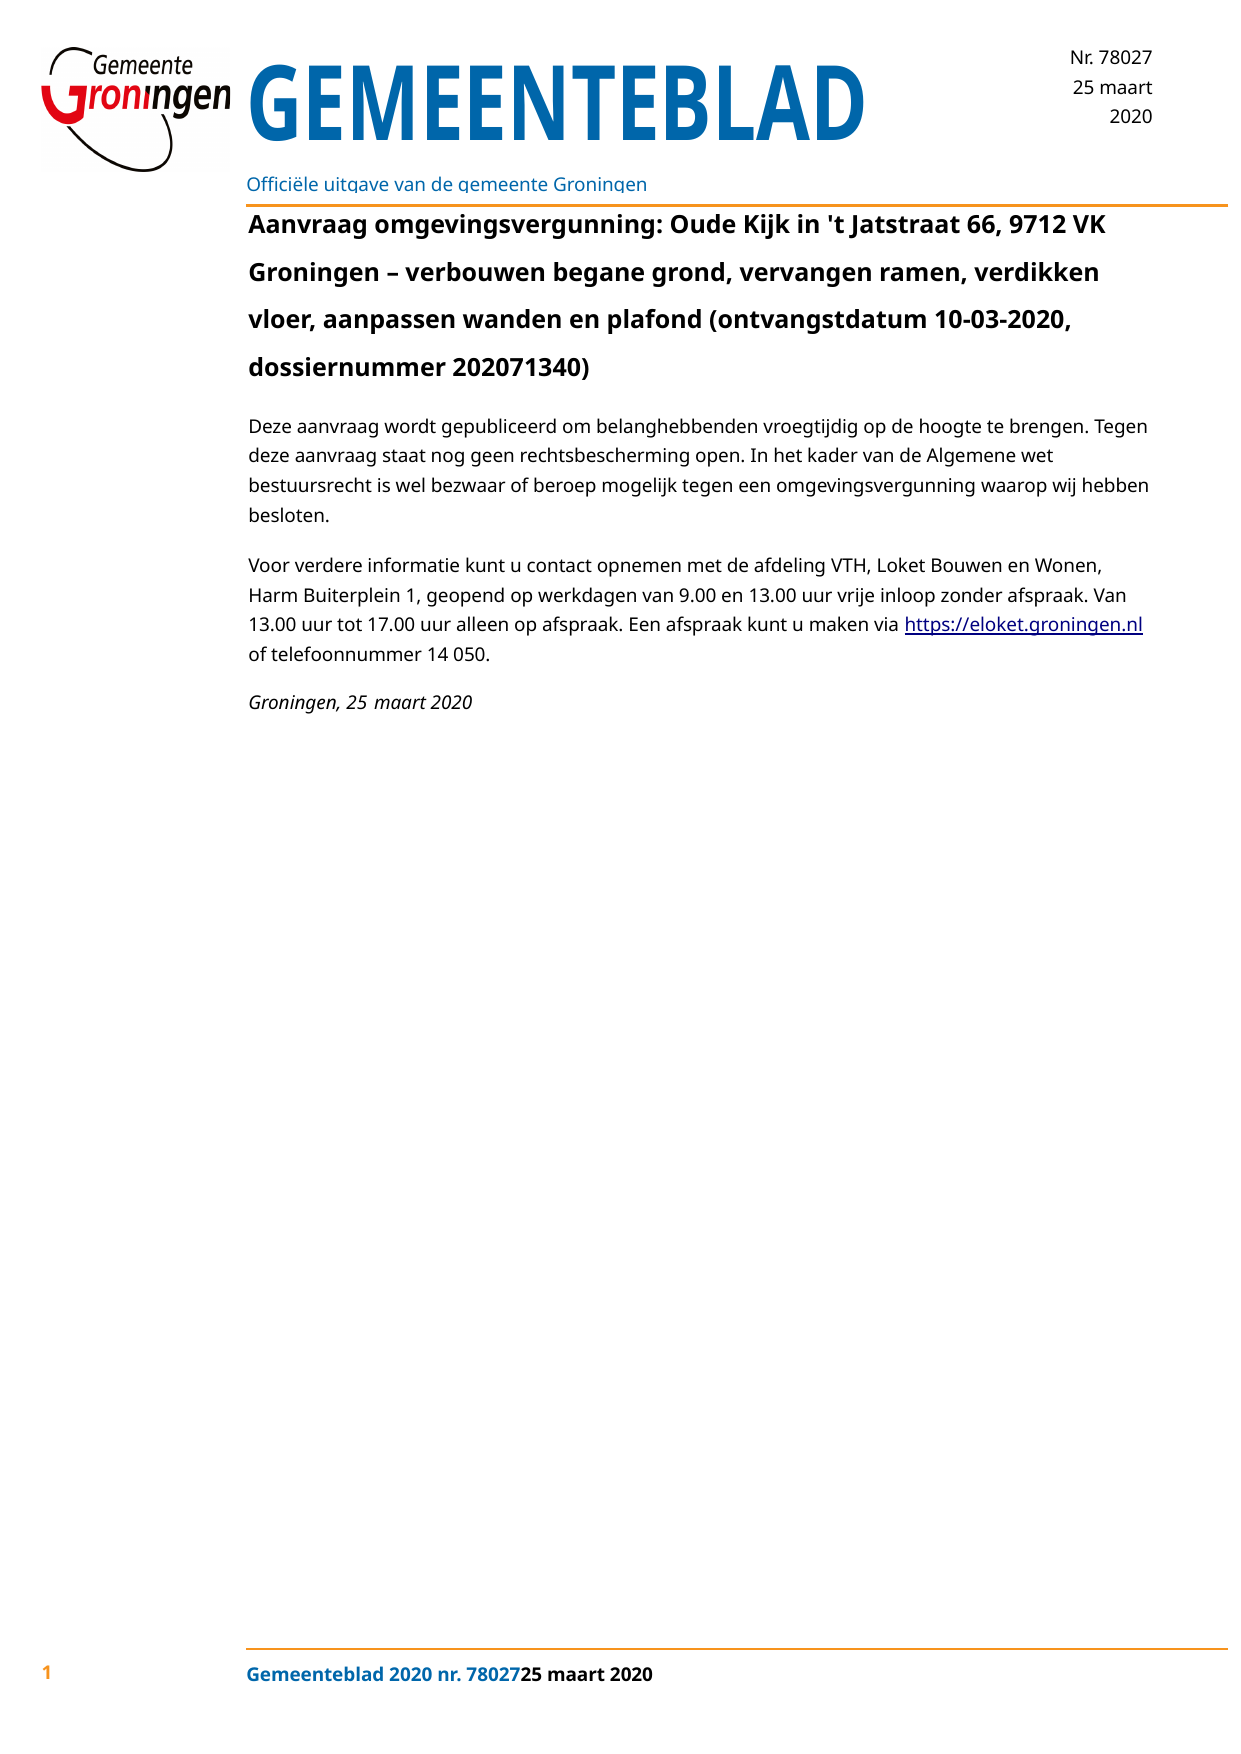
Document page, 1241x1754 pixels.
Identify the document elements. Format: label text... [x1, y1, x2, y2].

text Voor verdere informatie kunt u contact opnemen met de afdeling VTH, Loket Bouwen en Wonen, Harm Buiterplein 1, geopend op werkdagen van 9.00 en 13.00 uur vrije inloop zonder afspraak. Van 13.00 uur tot 17.00 uur alleen op afspraak. Een afspraak kunt u maken via https://eloket.groningen.nl of telefoonnummer 14 050. [248, 552, 1152, 667]
text Deze aanvraag wordt gepubliceerd om belanghebbenden vroegtijdig op de hoogte te brengen. Tegen deze aanvraag staat nog geen rechtsbescherming open. In het kader van de Algemene wet bestuursrecht is wel bezwaar of beroep mogelijk tegen een omgevingsvergunning waarop wij hebben besloten. [248, 413, 1152, 528]
picture [41, 47, 231, 172]
text Aanvraag omgevingsvergunning: Oude Kijk in 't Jatstraat 66, 9712 VK Groningen – verbouwen begane grond, vervangen ramen, verdikken vloer, aanpassen wanden en plafond (ontvangstdatum 10-03-2020, dossiernummer 202071340) [248, 207, 1152, 384]
text Groningen, 25 maart 2020 [248, 689, 1152, 714]
